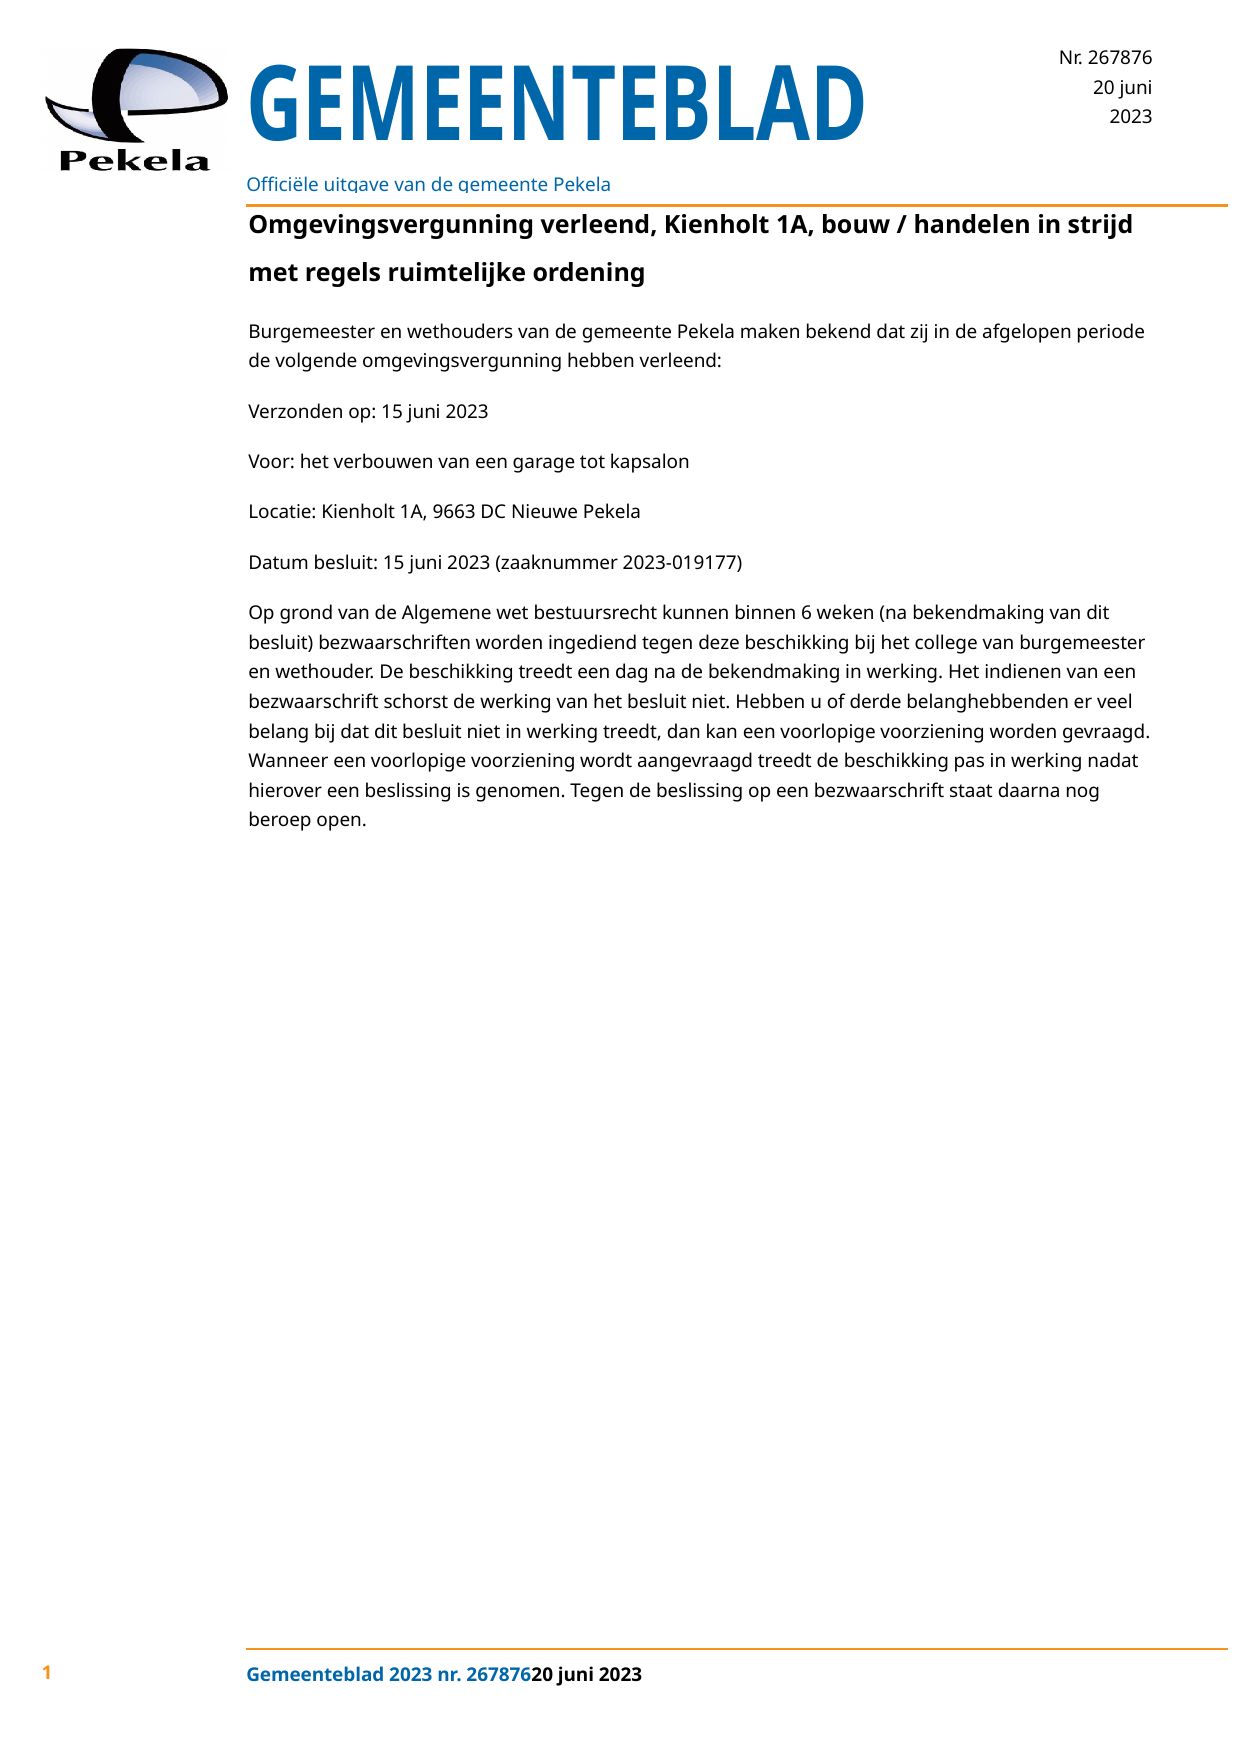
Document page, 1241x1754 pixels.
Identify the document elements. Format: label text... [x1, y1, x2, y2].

text Voor: het verbouwen van een garage tot kapsalon [248, 448, 1152, 474]
text Locatie: Kienholt 1A, 9663 DC Nieuwe Pekela [248, 499, 1152, 524]
picture [41, 47, 231, 172]
text Op grond van de Algemene wet bestuursrecht kunnen binnen 6 weken (na bekendmaking van dit besluit) bezwaarschriften worden ingediend tegen deze beschikking bij het college van burgemeester en wethouder. De beschikking treedt een dag na de bekendmaking in werking. Het indienen van een bezwaarschrift schorst de werking van het besluit niet. Hebben u of derde belanghebbenden er veel belang bij dat dit besluit niet in werking treedt, dan kan een voorlopige voorziening worden gevraagd. Wanneer een voorlopige voorziening wordt aangevraagd treedt de beschikking pas in werking nadat hierover een beslissing is genomen. Tegen de beslissing op een bezwaarschrift staat daarna nog beroep open. [248, 599, 1152, 832]
text Datum besluit: 15 juni 2023 (zaaknummer 2023-019177) [248, 549, 1152, 575]
text Burgemeester en wethouders van de gemeente Pekela maken bekend dat zij in de afgelopen periode de volgende omgevingsvergunning hebben verleend: [248, 318, 1152, 373]
text Omgevingsvergunning verleend, Kienholt 1A, bouw / handelen in strijd met regels ruimtelijke ordening [248, 207, 1152, 288]
text Verzonden op: 15 juni 2023 [248, 398, 1152, 424]
